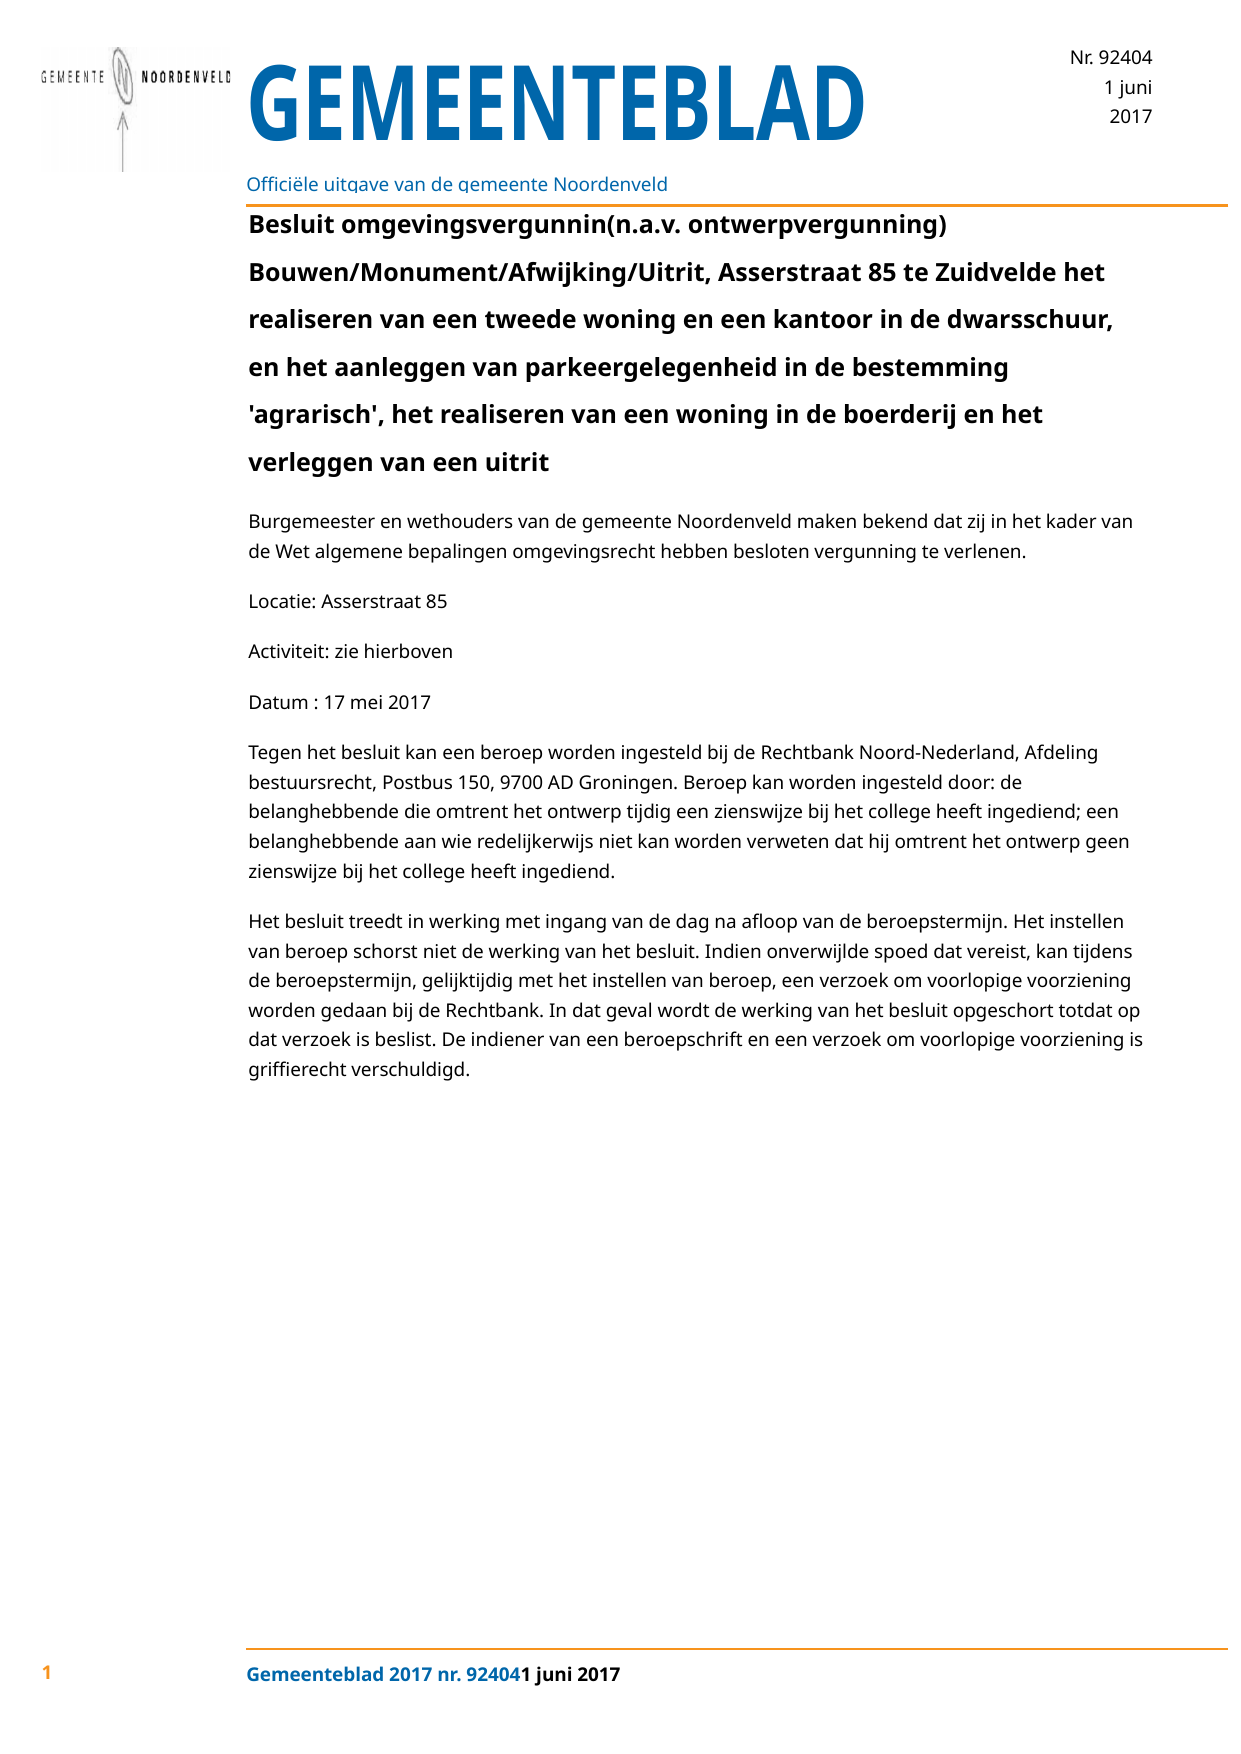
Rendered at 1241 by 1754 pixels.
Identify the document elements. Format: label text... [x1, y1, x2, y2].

text Tegen het besluit kan een beroep worden ingesteld bij de Rechtbank Noord-Nederland, Afdeling bestuursrecht, Postbus 150, 9700 AD Groningen. Beroep kan worden ingesteld door: de belanghebbende die omtrent het ontwerp tijdig een zienswijze bij het college heeft ingediend; een belanghebbende aan wie redelijkerwijs niet kan worden verweten dat hij omtrent het ontwerp geen zienswijze bij het college heeft ingediend. [248, 739, 1152, 884]
text Besluit omgevingsvergunnin(n.a.v. ontwerpvergunning) Bouwen/Monument/Afwijking/Uitrit, Asserstraat 85 te Zuidvelde het realiseren van een tweede woning en een kantoor in de dwarsschuur, en het aanleggen van parkeergelegenheid in de bestemming 'agrarisch', het realiseren van een woning in de boerderij en het verleggen van een uitrit [248, 207, 1152, 479]
text Datum : 17 mei 2017 [248, 689, 1152, 715]
picture [41, 47, 231, 172]
text Activiteit: zie hierboven [248, 639, 1152, 664]
text Burgemeester en wethouders van de gemeente Noordenveld maken bekend dat zij in het kader van de Wet algemene bepalingen omgevingsrecht hebben besloten vergunning te verlenen. [248, 508, 1152, 564]
text Het besluit treedt in werking met ingang van de dag na afloop van de beroepstermijn. Het instellen van beroep schorst niet de werking van het besluit. Indien onverwijlde spoed dat vereist, kan tijdens de beroepstermijn, gelijktijdig met het instellen van beroep, een verzoek om voorlopige voorziening worden gedaan bij de Rechtbank. In dat geval wordt de werking van het besluit opgeschort totdat op dat verzoek is beslist. De indiener van een beroepschrift en een verzoek om voorlopige voorziening is griffierecht verschuldigd. [248, 908, 1152, 1082]
text Locatie: Asserstraat 85 [248, 588, 1152, 614]
